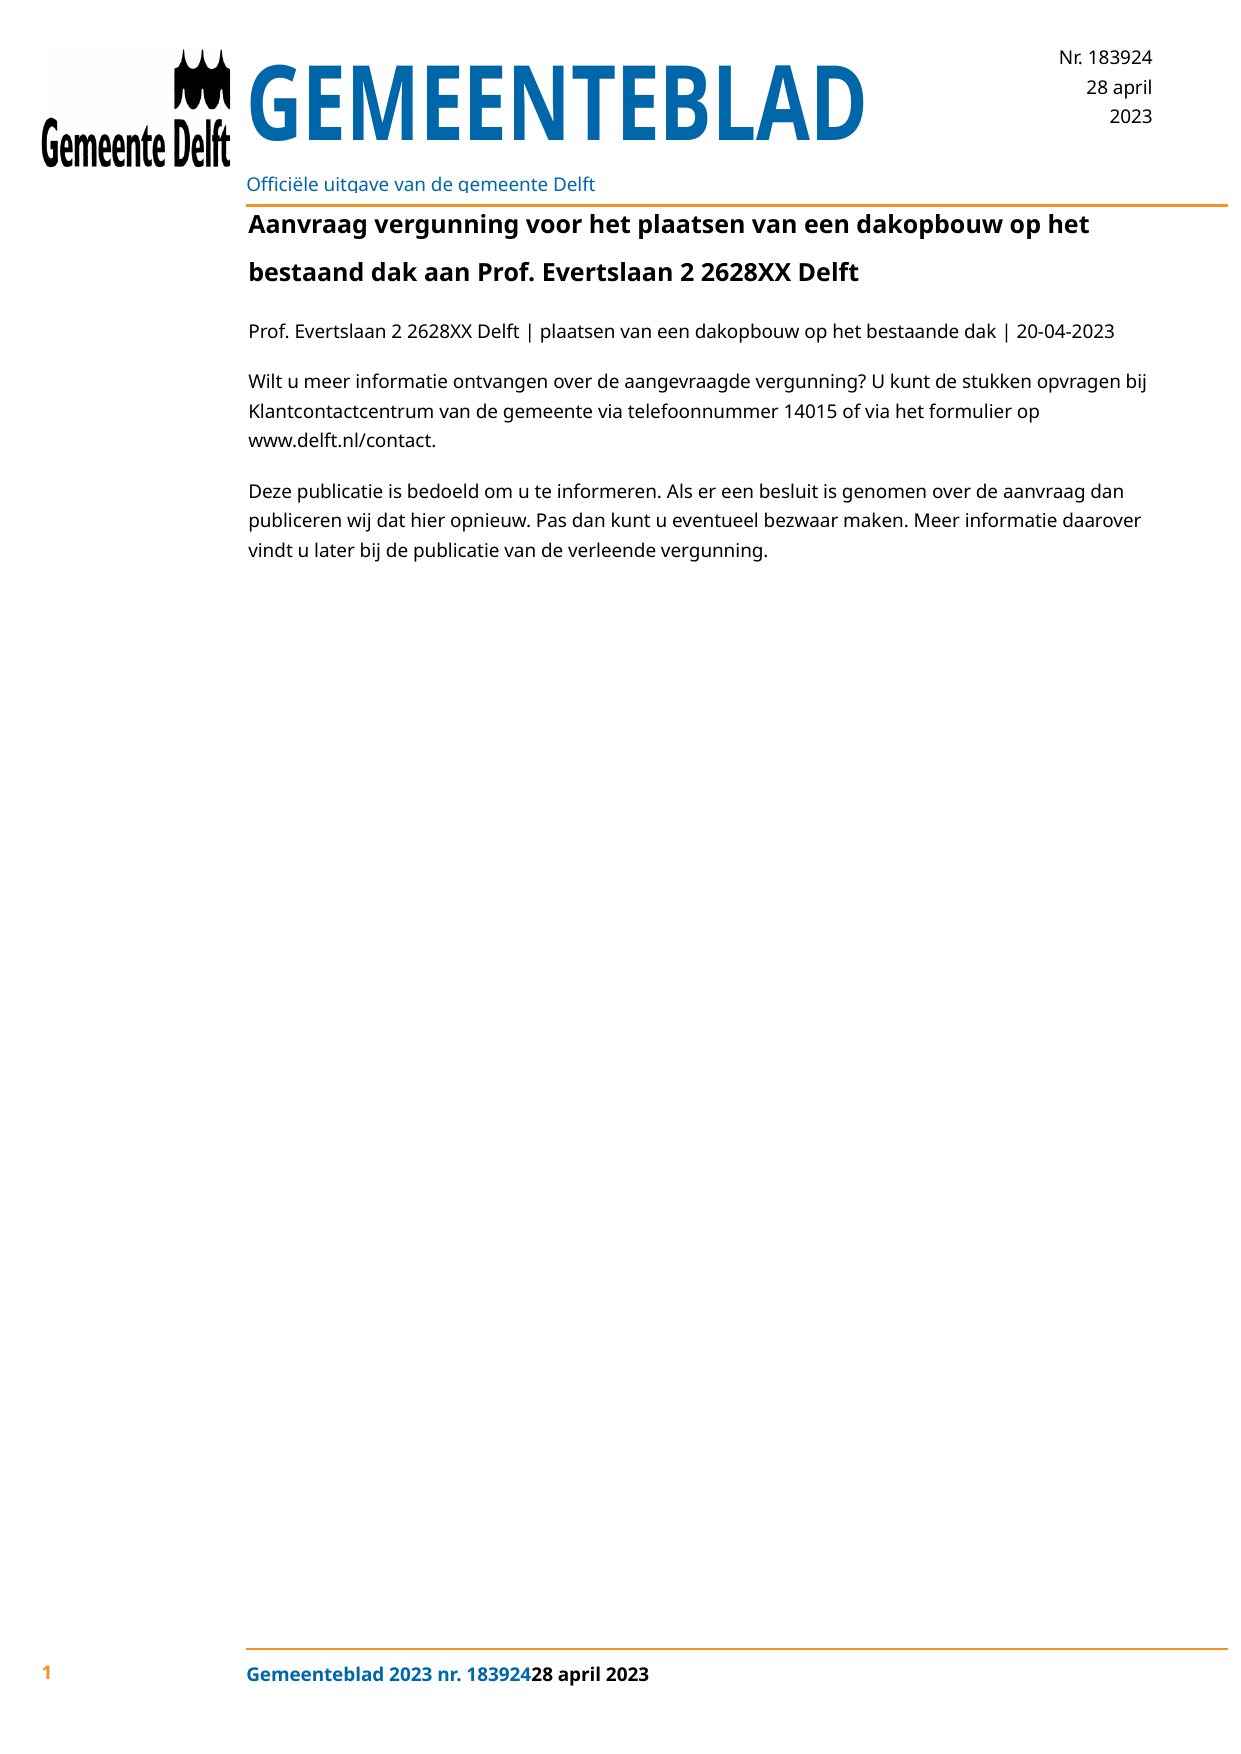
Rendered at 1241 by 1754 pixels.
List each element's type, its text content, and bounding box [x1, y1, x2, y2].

text Wilt u meer informatie ontvangen over de aangevraagde vergunning? U kunt de stukken opvragen bij Klantcontactcentrum van de gemeente via telefoonnummer 14015 of via het formulier op www.delft.nl/contact. [248, 368, 1152, 453]
text Aanvraag vergunning voor het plaatsen van een dakopbouw op het bestaand dak aan Prof. Evertslaan 2 2628XX Delft [248, 207, 1152, 288]
text Deze publicatie is bedoeld om u te informeren. Als er een besluit is genomen over de aanvraag dan publiceren wij dat hier opnieuw. Pas dan kunt u eventueel bezwaar maken. Meer informatie daarover vindt u later bij de publicatie van de verleende vergunning. [248, 478, 1152, 563]
picture [41, 47, 231, 172]
text Prof. Evertslaan 2 2628XX Delft | plaatsen van een dakopbouw op het bestaande dak | 20-04-2023 [248, 318, 1152, 344]
